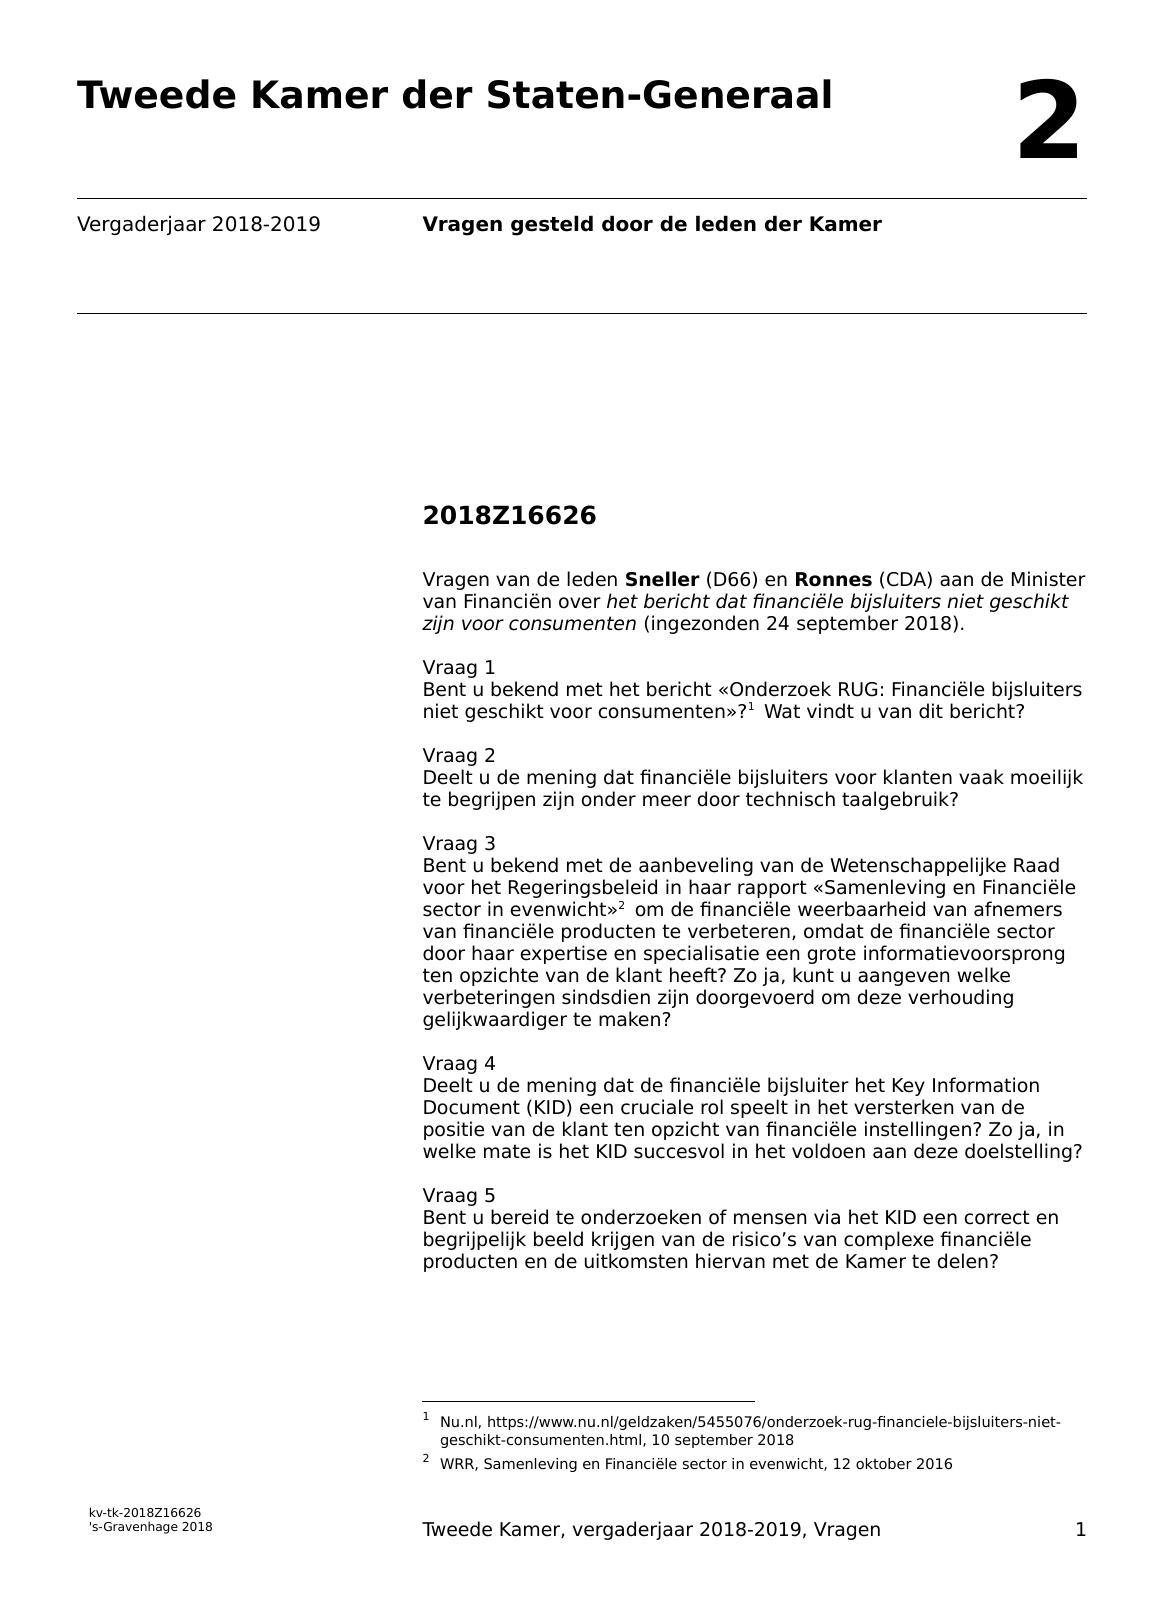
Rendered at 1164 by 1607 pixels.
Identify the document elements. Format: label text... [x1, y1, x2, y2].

text Bent u bekend met het bericht «Onderzoek RUG: Financiële bijsluiters niet geschikt voor consumenten»? Wat vindt u van dit bericht? [422, 679, 1087, 723]
table_cell Vragen gesteld door de leden der Kamer [422, 199, 1087, 313]
text WRR, Samenleving en Financiële sector in evenwicht, 12 oktober 2016 [422, 1452, 1087, 1474]
text Vraag 1 [422, 657, 1087, 679]
table_cell Vergaderjaar 2018-2019 [77, 199, 422, 313]
text Deelt u de mening dat de financiële bijsluiter het Key Information Document (KID) een cruciale rol speelt in het versterken van de positie van de klant ten opzicht van financiële instellingen? Zo ja, in welke mate is het KID succesvol in het voldoen aan deze doelstelling? [422, 1075, 1087, 1163]
text Deelt u de mening dat financiële bijsluiters voor klanten vaak moeilijk te begrijpen zijn onder meer door technisch taalgebruik? [422, 767, 1087, 811]
text Bent u bekend met de aanbeveling van de Wetenschappelijke Raad voor het Regeringsbeleid in haar rapport «Samenleving en Financiële sector in evenwicht» om de financiële weerbaarheid van afnemers van financiële producten te verbeteren, omdat de financiële sector door haar expertise en specialisatie een grote informatievoorsprong ten opzichte van de klant heeft? Zo ja, kunt u aangeven welke verbeteringen sindsdien zijn doorgevoerd om deze verhouding gelijkwaardiger te maken? [422, 855, 1087, 1031]
text 2018Z16626 [422, 501, 1087, 531]
table_header 2 [886, 59, 1087, 198]
text Vraag 2 [422, 745, 1087, 767]
text Nu.nl, https://www.nu.nl/geldzaken/5455076/onderzoek-rug-financiele-bijsluiters-niet-geschikt-consumenten.html, 10 september 2018 [422, 1410, 1087, 1449]
text Vraag 4 [422, 1053, 1087, 1075]
text Vragen van de leden Sneller (D66) en Ronnes (CDA) aan de Minister van Financiën over het bericht dat financiële bijsluiters niet geschikt zijn voor consumenten (ingezonden 24 september 2018). [422, 569, 1087, 635]
text Vraag 3 [422, 833, 1087, 855]
text Bent u bereid te onderzoeken of mensen via het KID een correct en begrijpelijk beeld krijgen van de risico’s van complexe financiële producten en de uitkomsten hiervan met de Kamer te delen? [422, 1207, 1087, 1273]
table_header Tweede Kamer der Staten-Generaal [77, 59, 886, 198]
text kv-tk-2018Z16626 [88, 1506, 323, 1520]
text Vraag 5 [422, 1185, 1087, 1207]
text 's-Gravenhage 2018 [88, 1520, 323, 1534]
